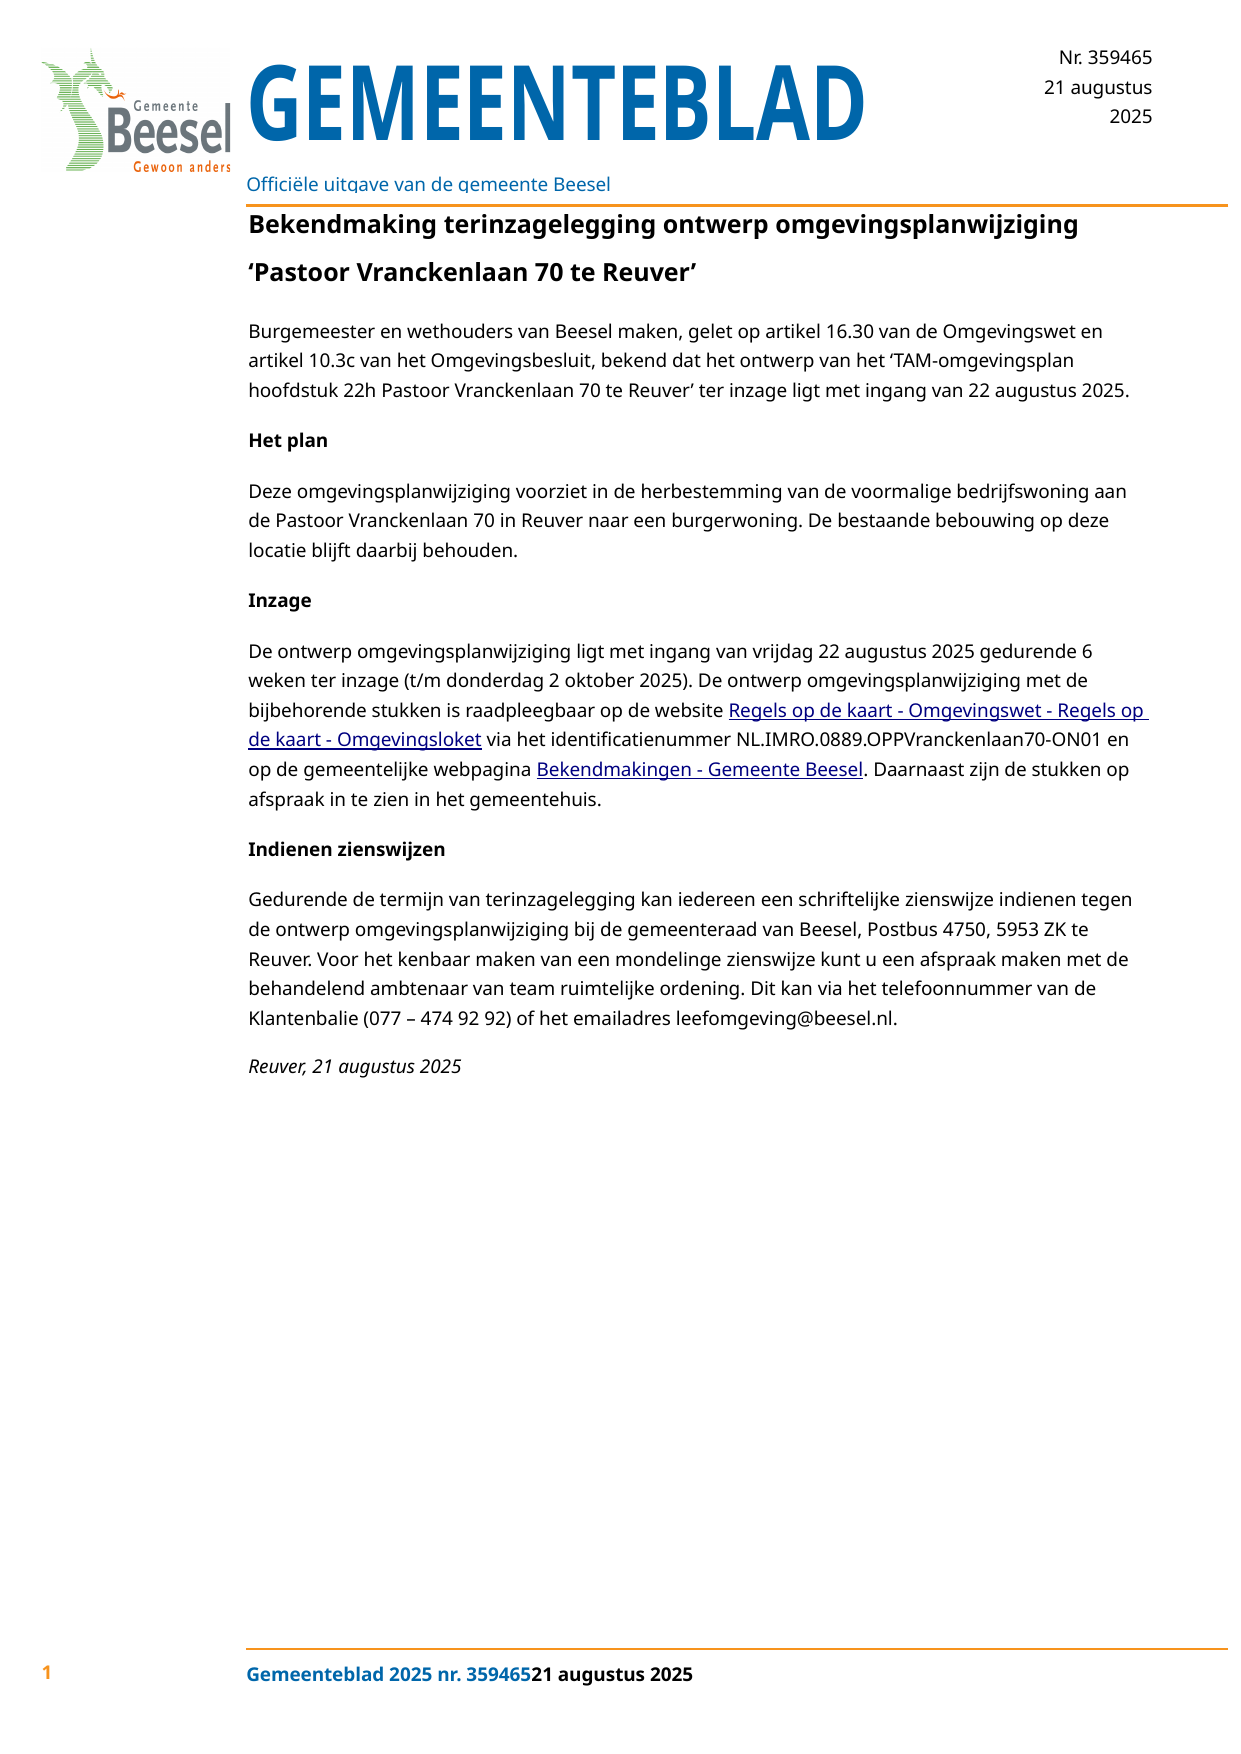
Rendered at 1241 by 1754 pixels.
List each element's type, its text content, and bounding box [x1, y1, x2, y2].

text De ontwerp omgevingsplanwijziging ligt met ingang van vrijdag 22 augustus 2025 gedurende 6 weken ter inzage (t/m donderdag 2 oktober 2025). De ontwerp omgevingsplanwijziging met de bijbehorende stukken is raadpleegbaar op de website Regels op de kaart - Omgevingswet - Regels op de kaart - Omgevingsloket via het identificatienummer NL.IMRO.0889.OPPVranckenlaan70-ON01 en op de gemeentelijke webpagina Bekendmakingen - Gemeente Beesel. Daarnaast zijn de stukken op afspraak in te zien in het gemeentehuis. [248, 638, 1152, 812]
picture [41, 47, 231, 172]
text Bekendmaking terinzagelegging ontwerp omgevingsplanwijziging ‘Pastoor Vranckenlaan 70 te Reuver’ [248, 207, 1152, 288]
text Reuver, 21 augustus 2025 [248, 1053, 1152, 1078]
text Deze omgevingsplanwijziging voorziet in de herbestemming van de voormalige bedrijfswoning aan de Pastoor Vranckenlaan 70 in Reuver naar een burgerwoning. De bestaande bebouwing op deze locatie blijft daarbij behouden. [248, 478, 1152, 563]
text Gedurende de termijn van terinzagelegging kan iedereen een schriftelijke zienswijze indienen tegen de ontwerp omgevingsplanwijziging bij de gemeenteraad van Beesel, Postbus 4750, 5953 ZK te Reuver. Voor het kenbaar maken van een mondelinge zienswijze kunt u een afspraak maken met de behandelend ambtenaar van team ruimtelijke ordening. Dit kan via het telefoonnummer van de Klantenbalie (077 – 474 92 92) of het emailadres leefomgeving@beesel.nl. [248, 887, 1152, 1031]
text Inzage [248, 587, 1152, 613]
text Indienen zienswijzen [248, 836, 1152, 862]
text Het plan [248, 427, 1152, 453]
text Burgemeester en wethouders van Beesel maken, gelet op artikel 16.30 van de Omgevingswet en artikel 10.3c van het Omgevingsbesluit, bekend dat het ontwerp van het ‘TAM-omgevingsplan hoofdstuk 22h Pastoor Vranckenlaan 70 te Reuver’ ter inzage ligt met ingang van 22 augustus 2025. [248, 318, 1152, 403]
